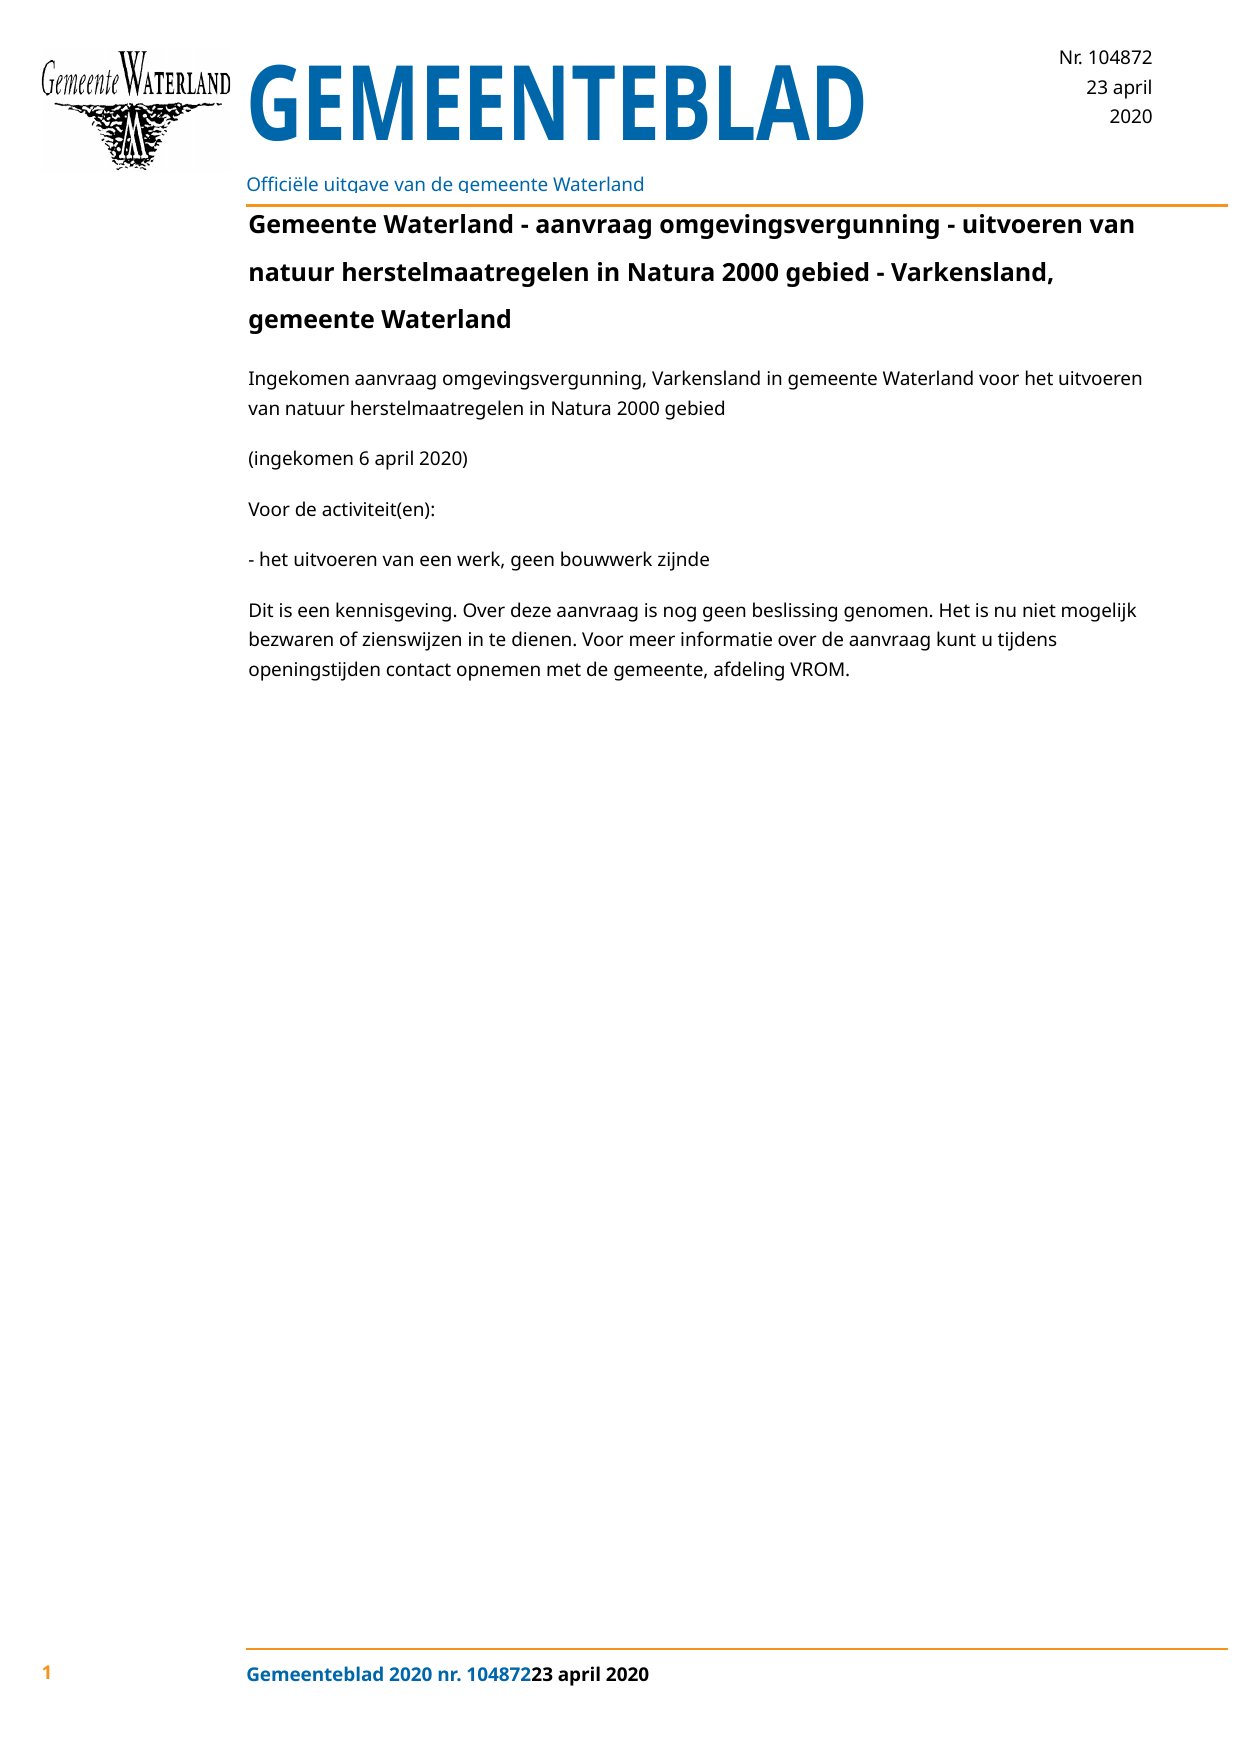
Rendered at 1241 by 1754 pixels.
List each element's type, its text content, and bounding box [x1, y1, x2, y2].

text Gemeente Waterland - aanvraag omgevingsvergunning - uitvoeren van natuur herstelmaatregelen in Natura 2000 gebied - Varkensland, gemeente Waterland [248, 207, 1152, 336]
text Dit is een kennisgeving. Over deze aanvraag is nog geen beslissing genomen. Het is nu niet mogelijk bezwaren of zienswijzen in te dienen. Voor meer informatie over de aanvraag kunt u tijdens openingstijden contact opnemen met de gemeente, afdeling VROM. [248, 597, 1152, 682]
text Voor de activiteit(en): [248, 496, 1152, 522]
text - het uitvoeren van een werk, geen bouwwerk zijnde [248, 546, 1152, 572]
picture [41, 47, 231, 172]
text (ingekomen 6 april 2020) [248, 446, 1152, 471]
text Ingekomen aanvraag omgevingsvergunning, Varkensland in gemeente Waterland voor het uitvoeren van natuur herstelmaatregelen in Natura 2000 gebied [248, 366, 1152, 421]
